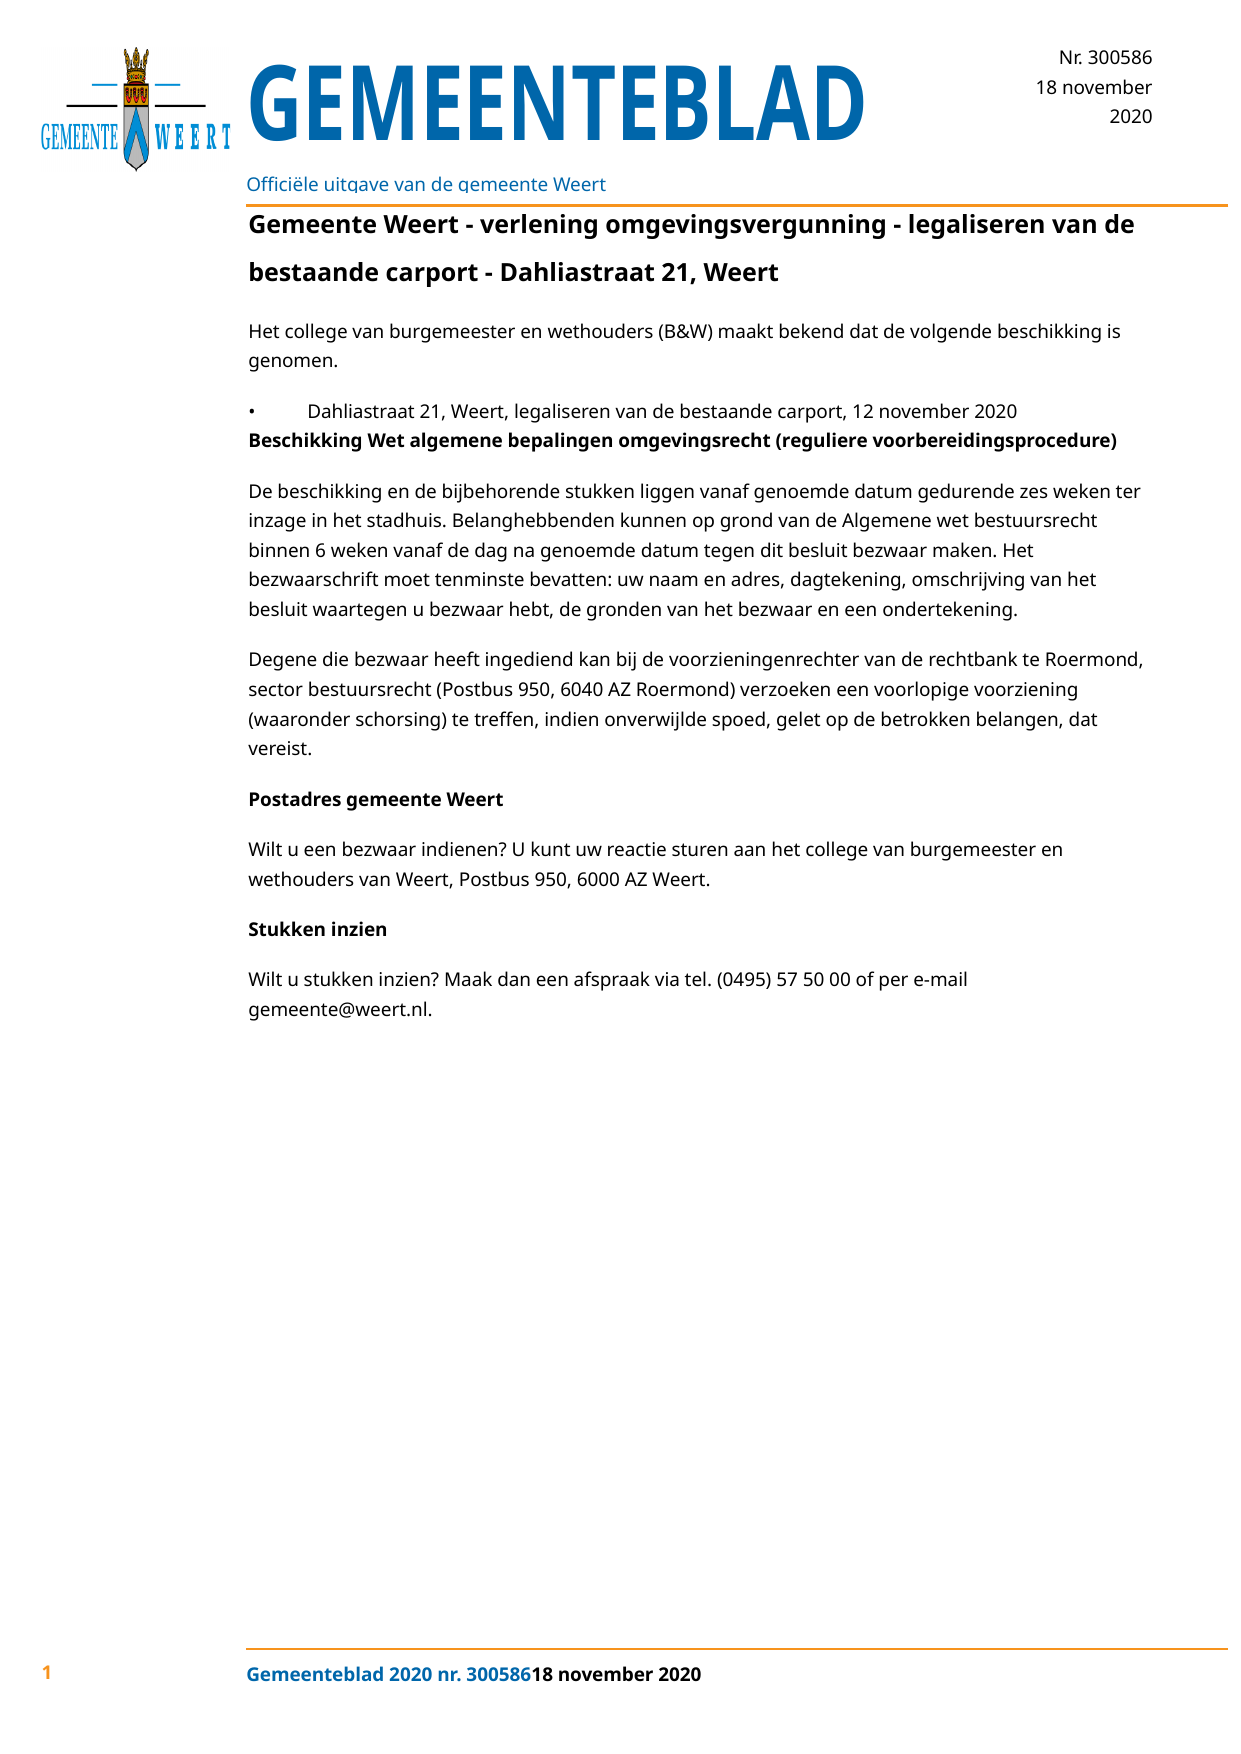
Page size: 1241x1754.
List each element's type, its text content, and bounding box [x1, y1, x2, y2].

text Postadres gemeente Weert [248, 786, 1152, 812]
text Wilt u stukken inzien? Maak dan een afspraak via tel. (0495) 57 50 00 of per e-mail gemeente@weert.nl. [248, 967, 1152, 1022]
text Beschikking Wet algemene bepalingen omgevingsrecht (reguliere voorbereidingsprocedure) [248, 427, 1152, 453]
picture [41, 47, 231, 172]
list Dahliastraat 21, Weert, legaliseren van de bestaande carport, 12 november 2020 [248, 398, 1152, 424]
text De beschikking en de bijbehorende stukken liggen vanaf genoemde datum gedurende zes weken ter inzage in het stadhuis. Belanghebbenden kunnen op grond van de Algemene wet bestuursrecht binnen 6 weken vanaf de dag na genoemde datum tegen dit besluit bezwaar maken. Het bezwaarschrift moet tenminste bevatten: uw naam en adres, dagtekening, omschrijving van het besluit waartegen u bezwaar hebt, de gronden van het bezwaar en een ondertekening. [248, 478, 1152, 622]
text Wilt u een bezwaar indienen? U kunt uw reactie sturen aan het college van burgemeester en wethouders van Weert, Postbus 950, 6000 AZ Weert. [248, 836, 1152, 892]
text Degene die bezwaar heeft ingediend kan bij de voorzieningenrechter van de rechtbank te Roermond, sector bestuursrecht (Postbus 950, 6040 AZ Roermond) verzoeken een voorlopige voorziening (waaronder schorsing) te treffen, indien onverwijlde spoed, gelet op de betrokken belangen, dat vereist. [248, 647, 1152, 761]
text Gemeente Weert - verlening omgevingsvergunning - legaliseren van de bestaande carport - Dahliastraat 21, Weert [248, 207, 1152, 288]
text Het college van burgemeester en wethouders (B&W) maakt bekend dat de volgende beschikking is genomen. [248, 318, 1152, 373]
text Stukken inzien [248, 916, 1152, 942]
